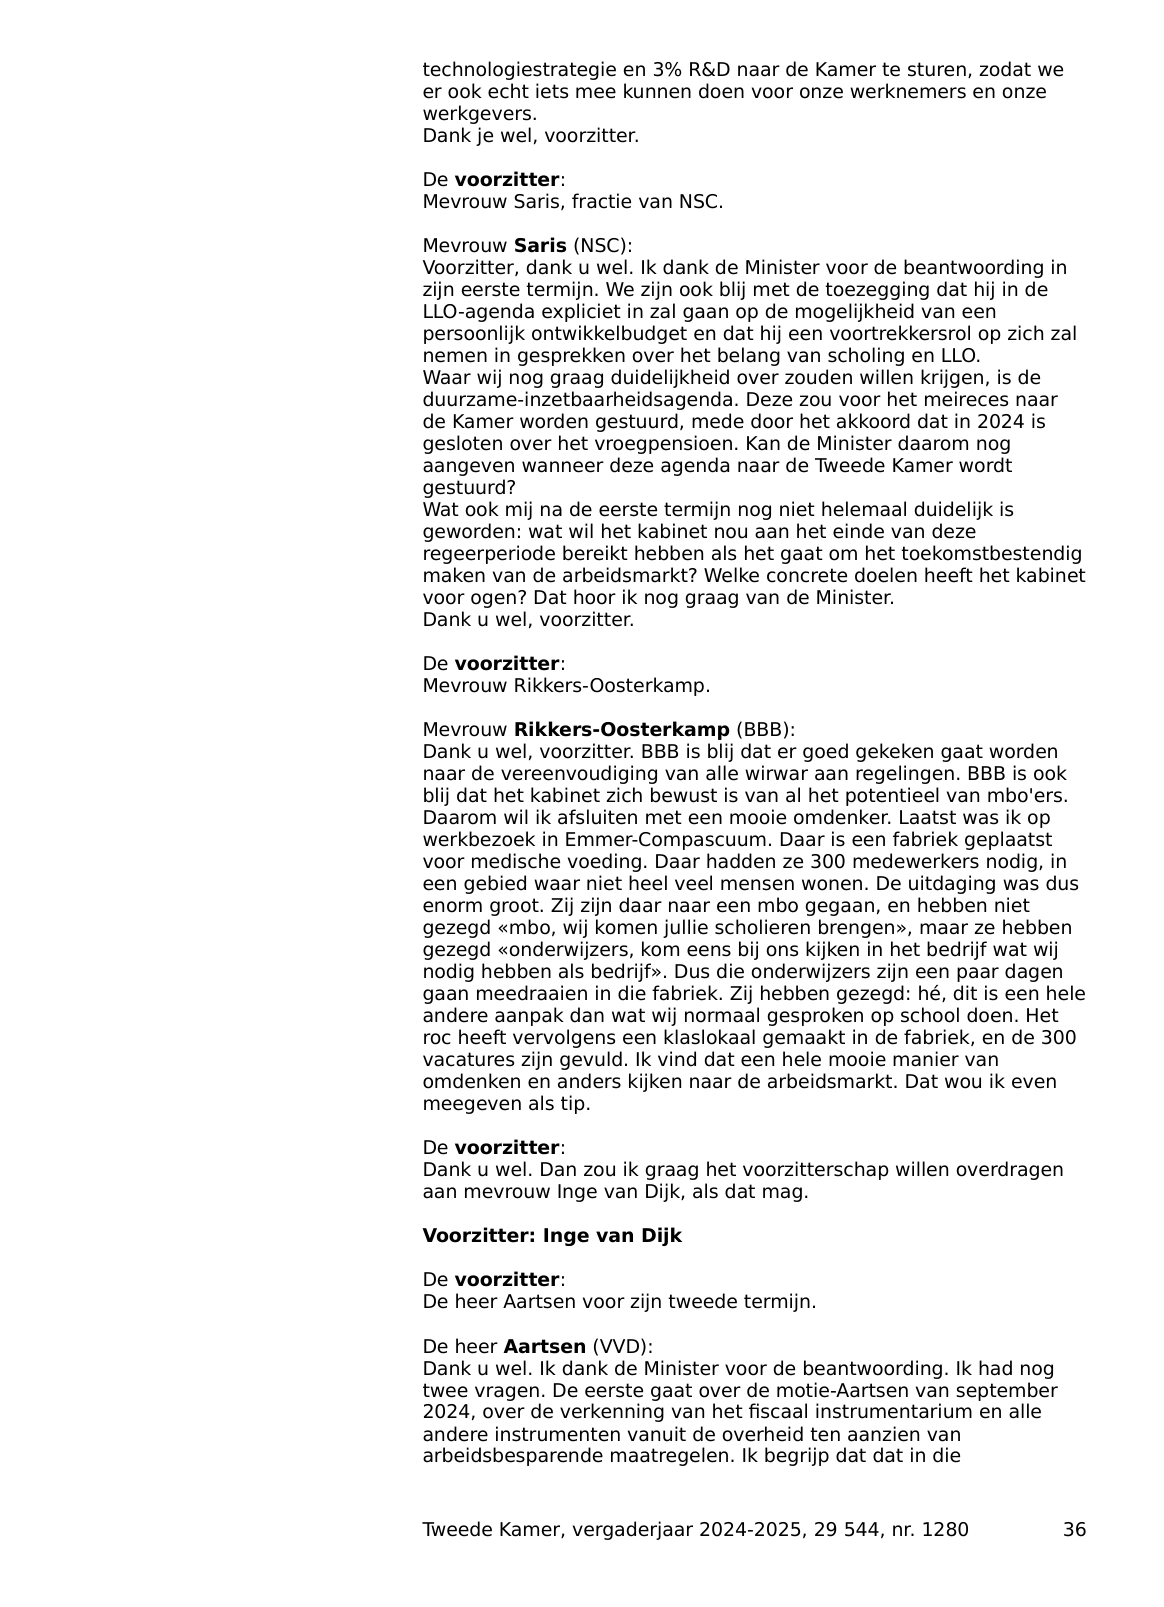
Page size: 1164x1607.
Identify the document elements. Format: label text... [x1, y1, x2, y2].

text De voorzitter: [422, 1137, 1087, 1159]
text Dank u wel. Ik dank de Minister voor de beantwoording. Ik had nog twee vragen. De eerste gaat over de motie-Aartsen van september 2024, over de verkenning van het fiscaal instrumentarium en alle andere instrumenten vanuit de overheid ten aanzien van arbeidsbesparende maatregelen. Ik begrijp dat dat in die [422, 1357, 1087, 1467]
text De voorzitter: [422, 1269, 1087, 1291]
text De voorzitter: [422, 653, 1087, 675]
text Mevrouw Rikkers-Oosterkamp. [422, 675, 1087, 697]
text De heer Aartsen voor zijn tweede termijn. [422, 1291, 1087, 1313]
text Dank u wel, voorzitter. [422, 609, 1087, 631]
text Dank u wel, voorzitter. BBB is blij dat er goed gekeken gaat worden naar de vereenvoudiging van alle wirwar aan regelingen. BBB is ook blij dat het kabinet zich bewust is van al het potentieel van mbo'ers. Daarom wil ik afsluiten met een mooie omdenker. Laatst was ik op werkbezoek in Emmer-Compascuum. Daar is een fabriek geplaatst voor medische voeding. Daar hadden ze 300 medewerkers nodig, in een gebied waar niet heel veel mensen wonen. De uitdaging was dus enorm groot. Zij zijn daar naar een mbo gegaan, en hebben niet gezegd «mbo, wij komen jullie scholieren brengen», maar ze hebben gezegd «onderwijzers, kom eens bij ons kijken in het bedrijf wat wij nodig hebben als bedrijf». Dus die onderwijzers zijn een paar dagen gaan meedraaien in die fabriek. Zij hebben gezegd: hé, dit is een hele andere aanpak dan wat wij normaal gesproken op school doen. Het roc heeft vervolgens een klaslokaal gemaakt in de fabriek, en de 300 vacatures zijn gevuld. Ik vind dat een hele mooie manier van omdenken en anders kijken naar de arbeidsmarkt. Dat wou ik even meegeven als tip. [422, 741, 1087, 1115]
text Mevrouw Saris, fractie van NSC. [422, 191, 1087, 213]
text Mevrouw Saris (NSC): [422, 235, 1087, 257]
text Dank u wel. Dan zou ik graag het voorzitterschap willen overdragen aan mevrouw Inge van Dijk, als dat mag. [422, 1159, 1087, 1203]
text De voorzitter: [422, 169, 1087, 191]
text Wat ook mij na de eerste termijn nog niet helemaal duidelijk is geworden: wat wil het kabinet nou aan het einde van deze regeerperiode bereikt hebben als het gaat om het toekomstbestendig maken van de arbeidsmarkt? Welke concrete doelen heeft het kabinet voor ogen? Dat hoor ik nog graag van de Minister. [422, 499, 1087, 609]
text Voorzitter: Inge van Dijk [422, 1225, 1087, 1247]
text technologiestrategie en 3% R&D naar de Kamer te sturen, zodat we er ook echt iets mee kunnen doen voor onze werknemers en onze werkgevers. [422, 59, 1087, 125]
text Voorzitter, dank u wel. Ik dank de Minister voor de beantwoording in zijn eerste termijn. We zijn ook blij met de toezegging dat hij in de LLO-agenda expliciet in zal gaan op de mogelijkheid van een persoonlijk ontwikkelbudget en dat hij een voortrekkersrol op zich zal nemen in gesprekken over het belang van scholing en LLO. [422, 257, 1087, 367]
text Waar wij nog graag duidelijkheid over zouden willen krijgen, is de duurzame-inzetbaarheidsagenda. Deze zou voor het meireces naar de Kamer worden gestuurd, mede door het akkoord dat in 2024 is gesloten over het vroegpensioen. Kan de Minister daarom nog aangeven wanneer deze agenda naar de Tweede Kamer wordt gestuurd? [422, 367, 1087, 499]
text Mevrouw Rikkers-Oosterkamp (BBB): [422, 719, 1087, 741]
text Dank je wel, voorzitter. [422, 125, 1087, 147]
text De heer Aartsen (VVD): [422, 1336, 1087, 1357]
